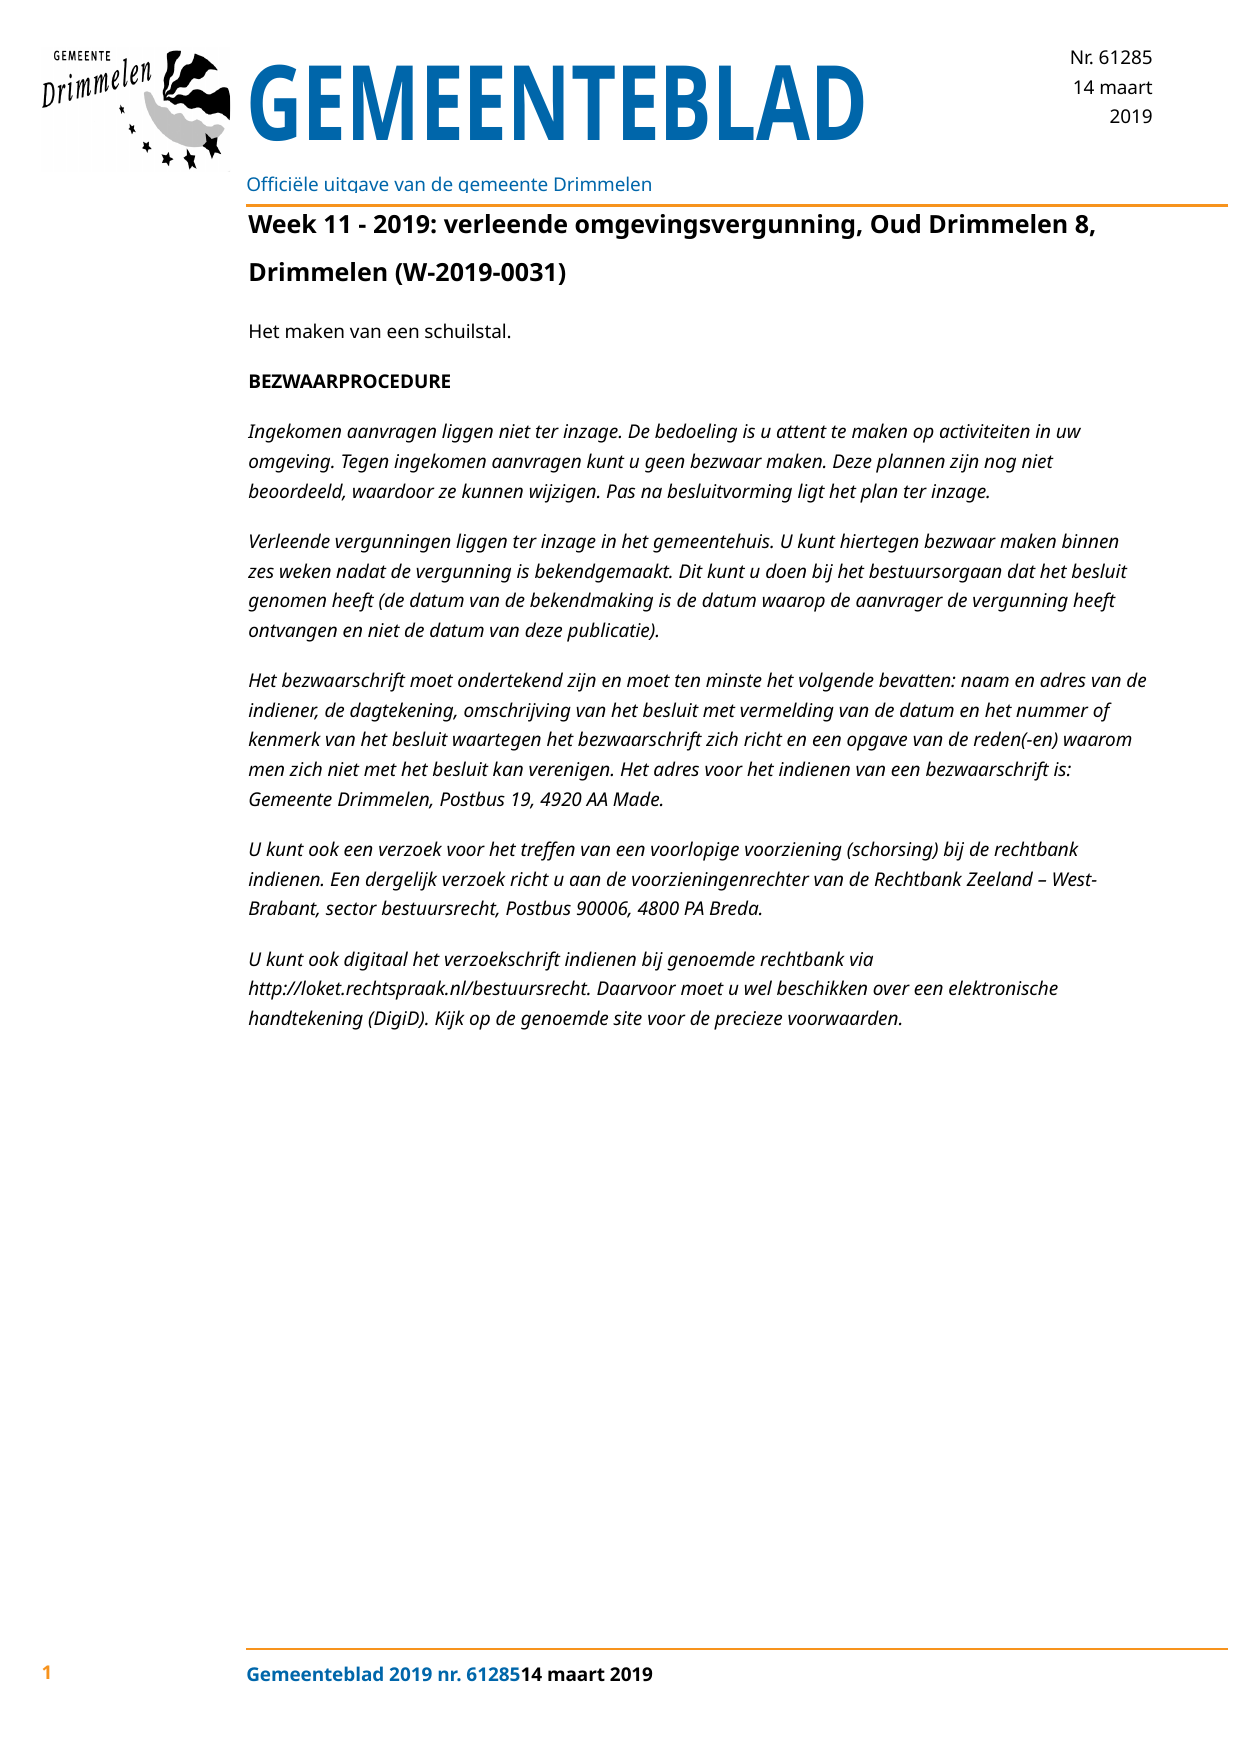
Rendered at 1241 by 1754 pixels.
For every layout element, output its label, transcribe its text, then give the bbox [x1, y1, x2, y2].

text Ingekomen aanvragen liggen niet ter inzage. De bedoeling is u attent te maken op activiteiten in uw omgeving. Tegen ingekomen aanvragen kunt u geen bezwaar maken. Deze plannen zijn nog niet beoordeeld, waardoor ze kunnen wijzigen. Pas na besluitvorming ligt het plan ter inzage. [248, 419, 1152, 504]
picture [41, 47, 231, 172]
text Het maken van een schuilstal. [248, 318, 1152, 344]
text BEZWAARPROCEDURE [248, 368, 1152, 394]
text Het bezwaarschrift moet ondertekend zijn en moet ten minste het volgende bevatten: naam en adres van de indiener, de dagtekening, omschrijving van het besluit met vermelding van de datum en het nummer of kenmerk van het besluit waartegen het bezwaarschrift zich richt en een opgave van de reden(-en) waarom men zich niet met het besluit kan verenigen. Het adres voor het indienen van een bezwaarschrift is: Gemeente Drimmelen, Postbus 19, 4920 AA Made. [248, 667, 1152, 812]
text Week 11 - 2019: verleende omgevingsvergunning, Oud Drimmelen 8, Drimmelen (W-2019-0031) [248, 207, 1152, 288]
text Verleende vergunningen liggen ter inzage in het gemeentehuis. U kunt hiertegen bezwaar maken binnen zes weken nadat de vergunning is bekendgemaakt. Dit kunt u doen bij het bestuursorgaan dat het besluit genomen heeft (de datum van de bekendmaking is de datum waarop de aanvrager de vergunning heeft ontvangen en niet de datum van deze publicatie). [248, 528, 1152, 643]
text U kunt ook een verzoek voor het treffen van een voorlopige voorziening (schorsing) bij de rechtbank indienen. Een dergelijk verzoek richt u aan de voorzieningenrechter van de Rechtbank Zeeland – West-Brabant, sector bestuursrecht, Postbus 90006, 4800 PA Breda. [248, 836, 1152, 921]
text U kunt ook digitaal het verzoekschrift indienen bij genoemde rechtbank via http://loket.rechtspraak.nl/bestuursrecht. Daarvoor moet u wel beschikken over een elektronische handtekening (DigiD). Kijk op de genoemde site voor de precieze voorwaarden. [248, 946, 1152, 1031]
